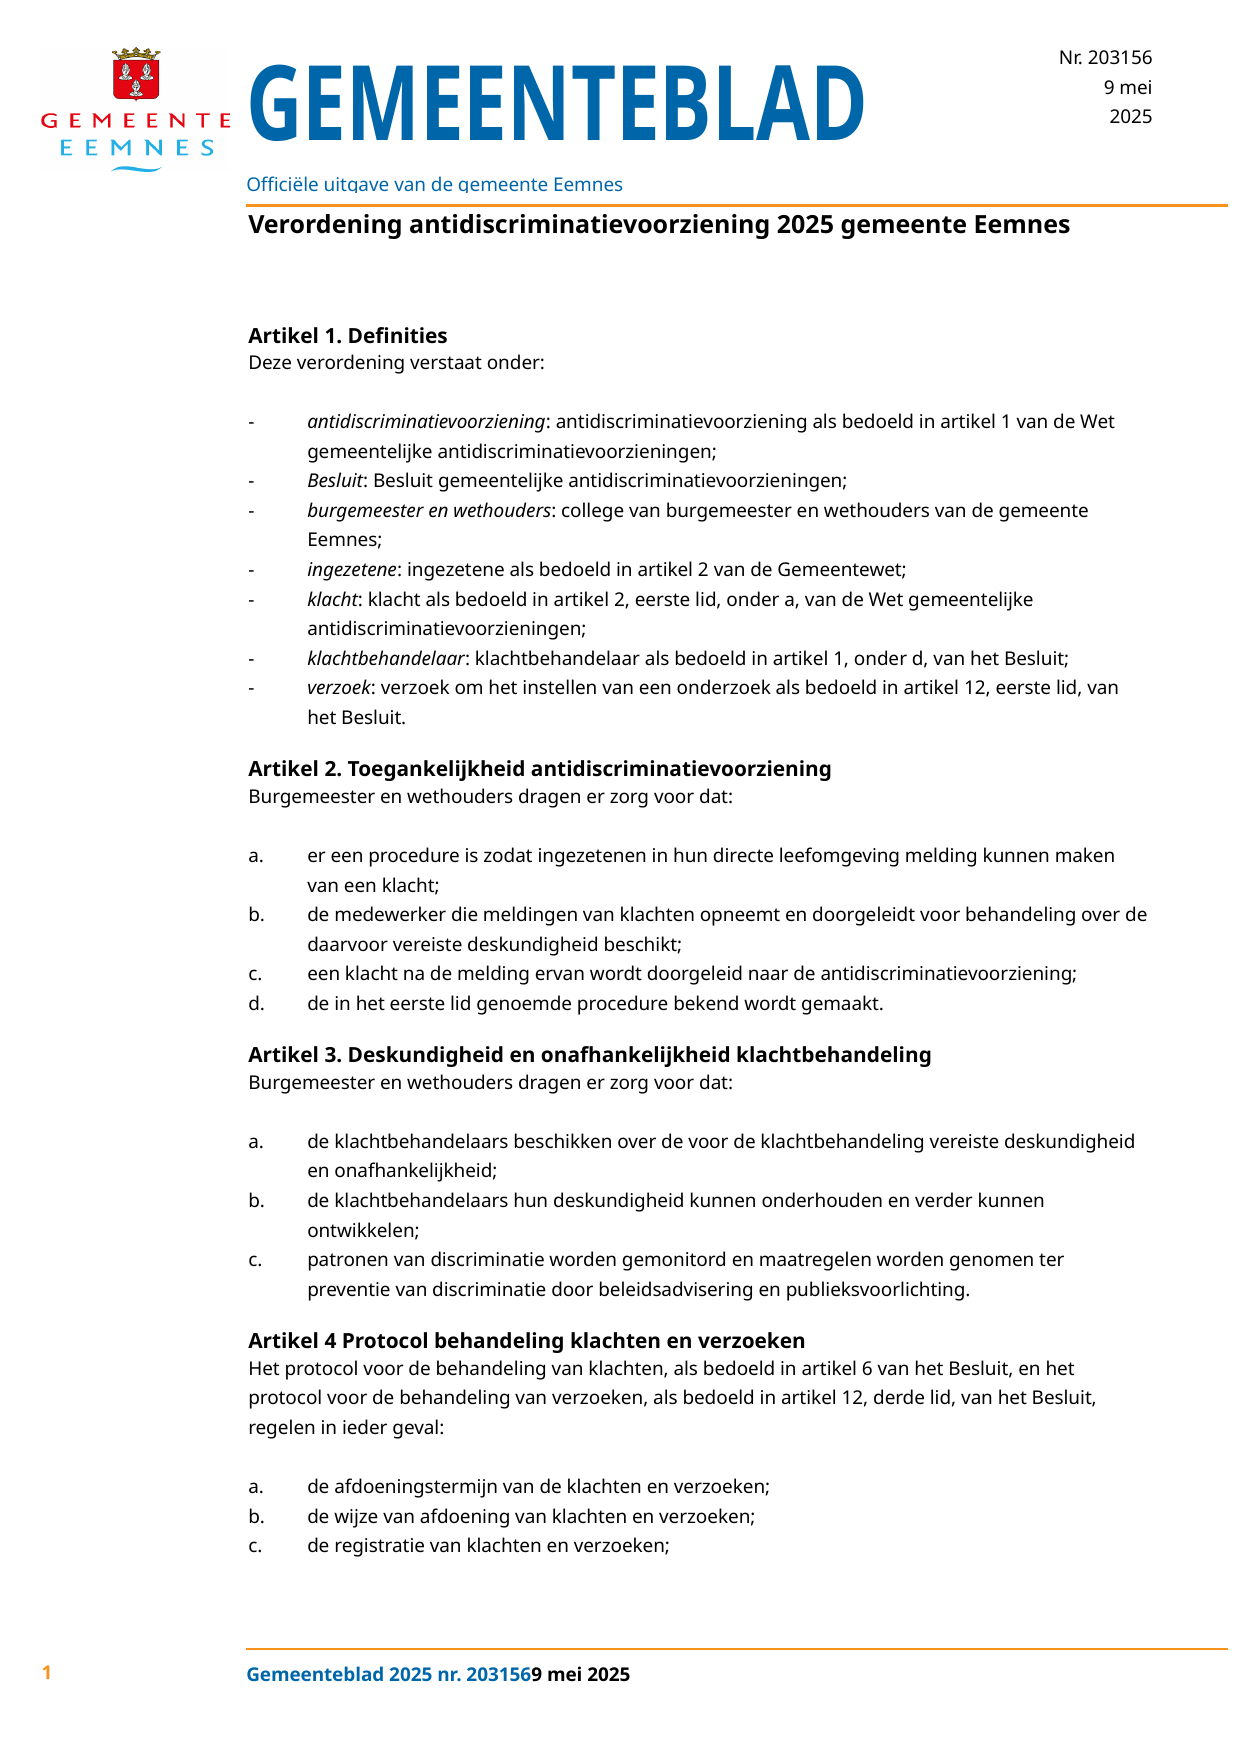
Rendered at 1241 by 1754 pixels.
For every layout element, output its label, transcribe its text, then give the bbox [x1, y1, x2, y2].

list ingezetene: ingezetene als bedoeld in artikel 2 van de Gemeentewet; [248, 556, 1152, 582]
list verzoek: verzoek om het instellen van een onderzoek als bedoeld in artikel 12, eerste lid, van het Besluit. [248, 674, 1152, 730]
text Artikel 1. Definities [248, 321, 1152, 349]
text Burgemeester en wethouders dragen er zorg voor dat: [248, 1069, 1152, 1095]
text Artikel 2. Toegankelijkheid antidiscriminatievoorziening [248, 754, 1152, 783]
list er een procedure is zodat ingezetenen in hun directe leefomgeving melding kunnen maken van een klacht; [248, 842, 1152, 897]
list burgemeester en wethouders: college van burgemeester en wethouders van de gemeente Eemnes; [248, 497, 1152, 552]
picture [41, 47, 231, 172]
list de in het eerste lid genoemde procedure bekend wordt gemaakt. [248, 990, 1152, 1016]
list de medewerker die meldingen van klachten opneemt en doorgeleidt voor behandeling over de daarvoor vereiste deskundigheid beschikt; [248, 901, 1152, 957]
list klacht: klacht als bedoeld in artikel 2, eerste lid, onder a, van de Wet gemeentelijke antidiscriminatievoorzieningen; [248, 586, 1152, 641]
list de registratie van klachten en verzoeken; [248, 1532, 1152, 1558]
text Verordening antidiscriminatievoorziening 2025 gemeente Eemnes [248, 207, 1152, 241]
list patronen van discriminatie worden gemonitord en maatregelen worden genomen ter preventie van discriminatie door beleidsadvisering en publieksvoorlichting. [248, 1246, 1152, 1302]
list Besluit: Besluit gemeentelijke antidiscriminatievoorzieningen; [248, 467, 1152, 493]
list klachtbehandelaar: klachtbehandelaar als bedoeld in artikel 1, onder d, van het Besluit; [248, 645, 1152, 671]
text Het protocol voor de behandeling van klachten, als bedoeld in artikel 6 van het Besluit, en het protocol voor de behandeling van verzoeken, als bedoeld in artikel 12, derde lid, van het Besluit, regelen in ieder geval: [248, 1355, 1152, 1440]
text Deze verordening verstaat onder: [248, 349, 1152, 375]
text Artikel 4 Protocol behandeling klachten en verzoeken [248, 1326, 1152, 1355]
list een klacht na de melding ervan wordt doorgeleid naar de antidiscriminatievoorziening; [248, 961, 1152, 986]
list de klachtbehandelaars hun deskundigheid kunnen onderhouden en verder kunnen ontwikkelen; [248, 1187, 1152, 1243]
list de afdoeningstermijn van de klachten en verzoeken; [248, 1473, 1152, 1499]
text Artikel 3. Deskundigheid en onafhankelijkheid klachtbehandeling [248, 1041, 1152, 1069]
list antidiscriminatievoorziening: antidiscriminatievoorziening als bedoeld in artikel 1 van de Wet gemeentelijke antidiscriminatievoorzieningen; [248, 408, 1152, 464]
text Burgemeester en wethouders dragen er zorg voor dat: [248, 783, 1152, 809]
list de klachtbehandelaars beschikken over de voor de klachtbehandeling vereiste deskundigheid en onafhankelijkheid; [248, 1128, 1152, 1183]
list de wijze van afdoening van klachten en verzoeken; [248, 1503, 1152, 1528]
